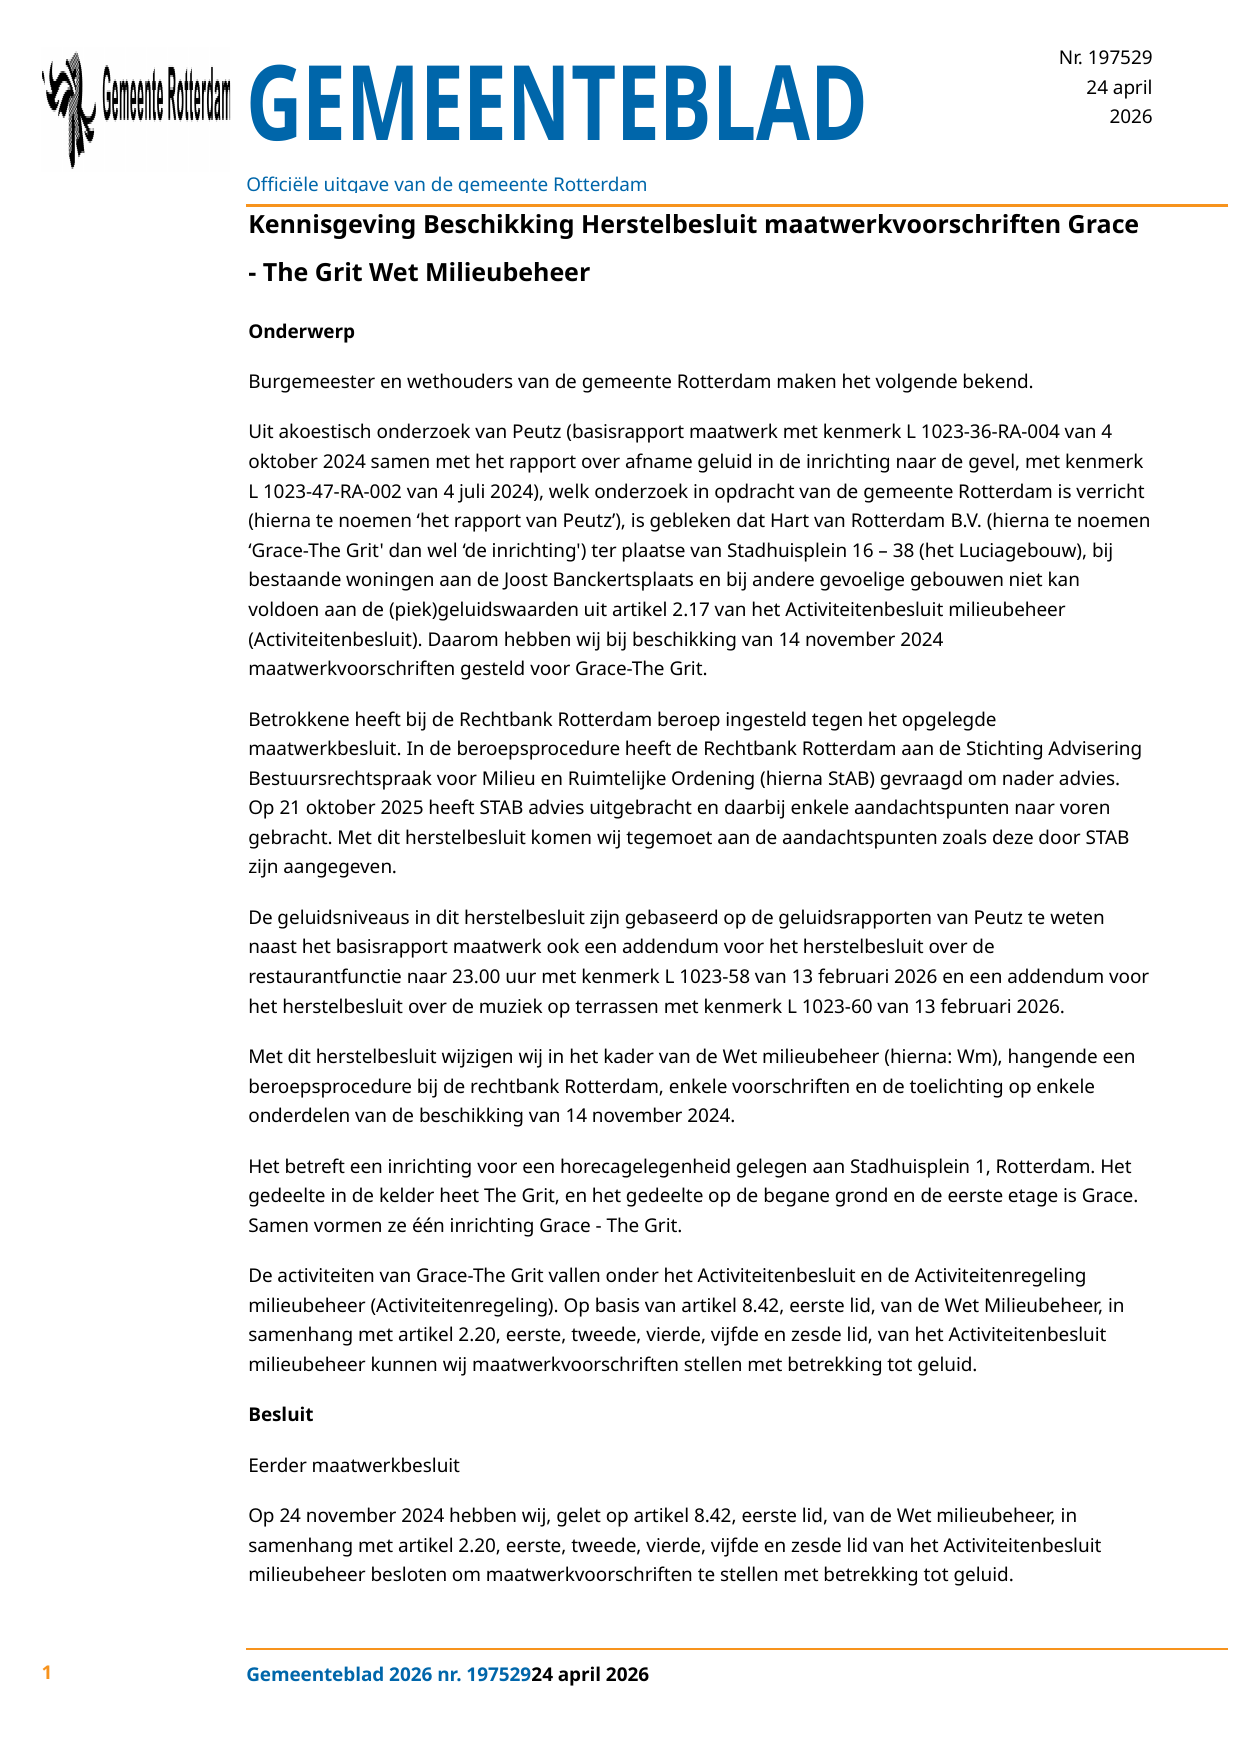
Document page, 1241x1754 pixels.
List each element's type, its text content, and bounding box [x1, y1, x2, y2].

text De geluidsniveaus in dit herstelbesluit zijn gebaseerd op de geluidsrapporten van Peutz te weten naast het basisrapport maatwerk ook een addendum voor het herstelbesluit over de restaurantfunctie naar 23.00 uur met kenmerk L 1023-58 van 13 februari 2026 en een addendum voor het herstelbesluit over de muziek op terrassen met kenmerk L 1023-60 van 13 februari 2026. [248, 904, 1152, 1019]
text Kennisgeving Beschikking Herstelbesluit maatwerkvoorschriften Grace - The Grit Wet Milieubeheer [248, 207, 1152, 288]
text Onderwerp [248, 318, 1152, 344]
text Op 24 november 2024 hebben wij, gelet op artikel 8.42, eerste lid, van de Wet milieubeheer, in samenhang met artikel 2.20, eerste, tweede, vierde, vijfde en zesde lid van het Activiteitenbesluit milieubeheer besloten om maatwerkvoorschriften te stellen met betrekking tot geluid. [248, 1502, 1152, 1587]
text De activiteiten van Grace-The Grit vallen onder het Activiteitenbesluit en de Activiteitenregeling milieubeheer (Activiteitenregeling). Op basis van artikel 8.42, eerste lid, van de Wet Milieubeheer, in samenhang met artikel 2.20, eerste, tweede, vierde, vijfde en zesde lid, van het Activiteitenbesluit milieubeheer kunnen wij maatwerkvoorschriften stellen met betrekking tot geluid. [248, 1262, 1152, 1377]
text Het betreft een inrichting voor een horecagelegenheid gelegen aan Stadhuisplein 1, Rotterdam. Het gedeelte in de kelder heet The Grit, en het gedeelte op de begane grond en de eerste etage is Grace. Samen vormen ze één inrichting Grace - The Grit. [248, 1153, 1152, 1238]
text Besluit [248, 1402, 1152, 1427]
picture [41, 47, 231, 172]
text Betrokkene heeft bij de Rechtbank Rotterdam beroep ingesteld tegen het opgelegde maatwerkbesluit. In de beroepsprocedure heeft de Rechtbank Rotterdam aan de Stichting Advisering Bestuursrechtspraak voor Milieu en Ruimtelijke Ordening (hierna StAB) gevraagd om nader advies. Op 21 oktober 2025 heeft STAB advies uitgebracht en daarbij enkele aandachtspunten naar voren gebracht. Met dit herstelbesluit komen wij tegemoet aan de aandachtspunten zoals deze door STAB zijn aangegeven. [248, 706, 1152, 879]
text Met dit herstelbesluit wijzigen wij in het kader van de Wet milieubeheer (hierna: Wm), hangende een beroepsprocedure bij de rechtbank Rotterdam, enkele voorschriften en de toelichting op enkele onderdelen van de beschikking van 14 november 2024. [248, 1043, 1152, 1128]
text Burgemeester en wethouders van de gemeente Rotterdam maken het volgende bekend. [248, 368, 1152, 394]
text Eerder maatwerkbesluit [248, 1452, 1152, 1478]
text Uit akoestisch onderzoek van Peutz (basisrapport maatwerk met kenmerk L 1023-36-RA-004 van 4 oktober 2024 samen met het rapport over afname geluid in de inrichting naar de gevel, met kenmerk L 1023-47-RA-002 van 4 juli 2024), welk onderzoek in opdracht van de gemeente Rotterdam is verricht (hierna te noemen ‘het rapport van Peutz’), is gebleken dat Hart van Rotterdam B.V. (hierna te noemen ‘Grace-The Grit' dan wel ‘de inrichting') ter plaatse van Stadhuisplein 16 – 38 (het Luciagebouw), bij bestaande woningen aan de Joost Banckertsplaats en bij andere gevoelige gebouwen niet kan voldoen aan de (piek)geluidswaarden uit artikel 2.17 van het Activiteitenbesluit milieubeheer (Activiteitenbesluit). Daarom hebben wij bij beschikking van 14 november 2024 maatwerkvoorschriften gesteld voor Grace-The Grit. [248, 419, 1152, 681]
